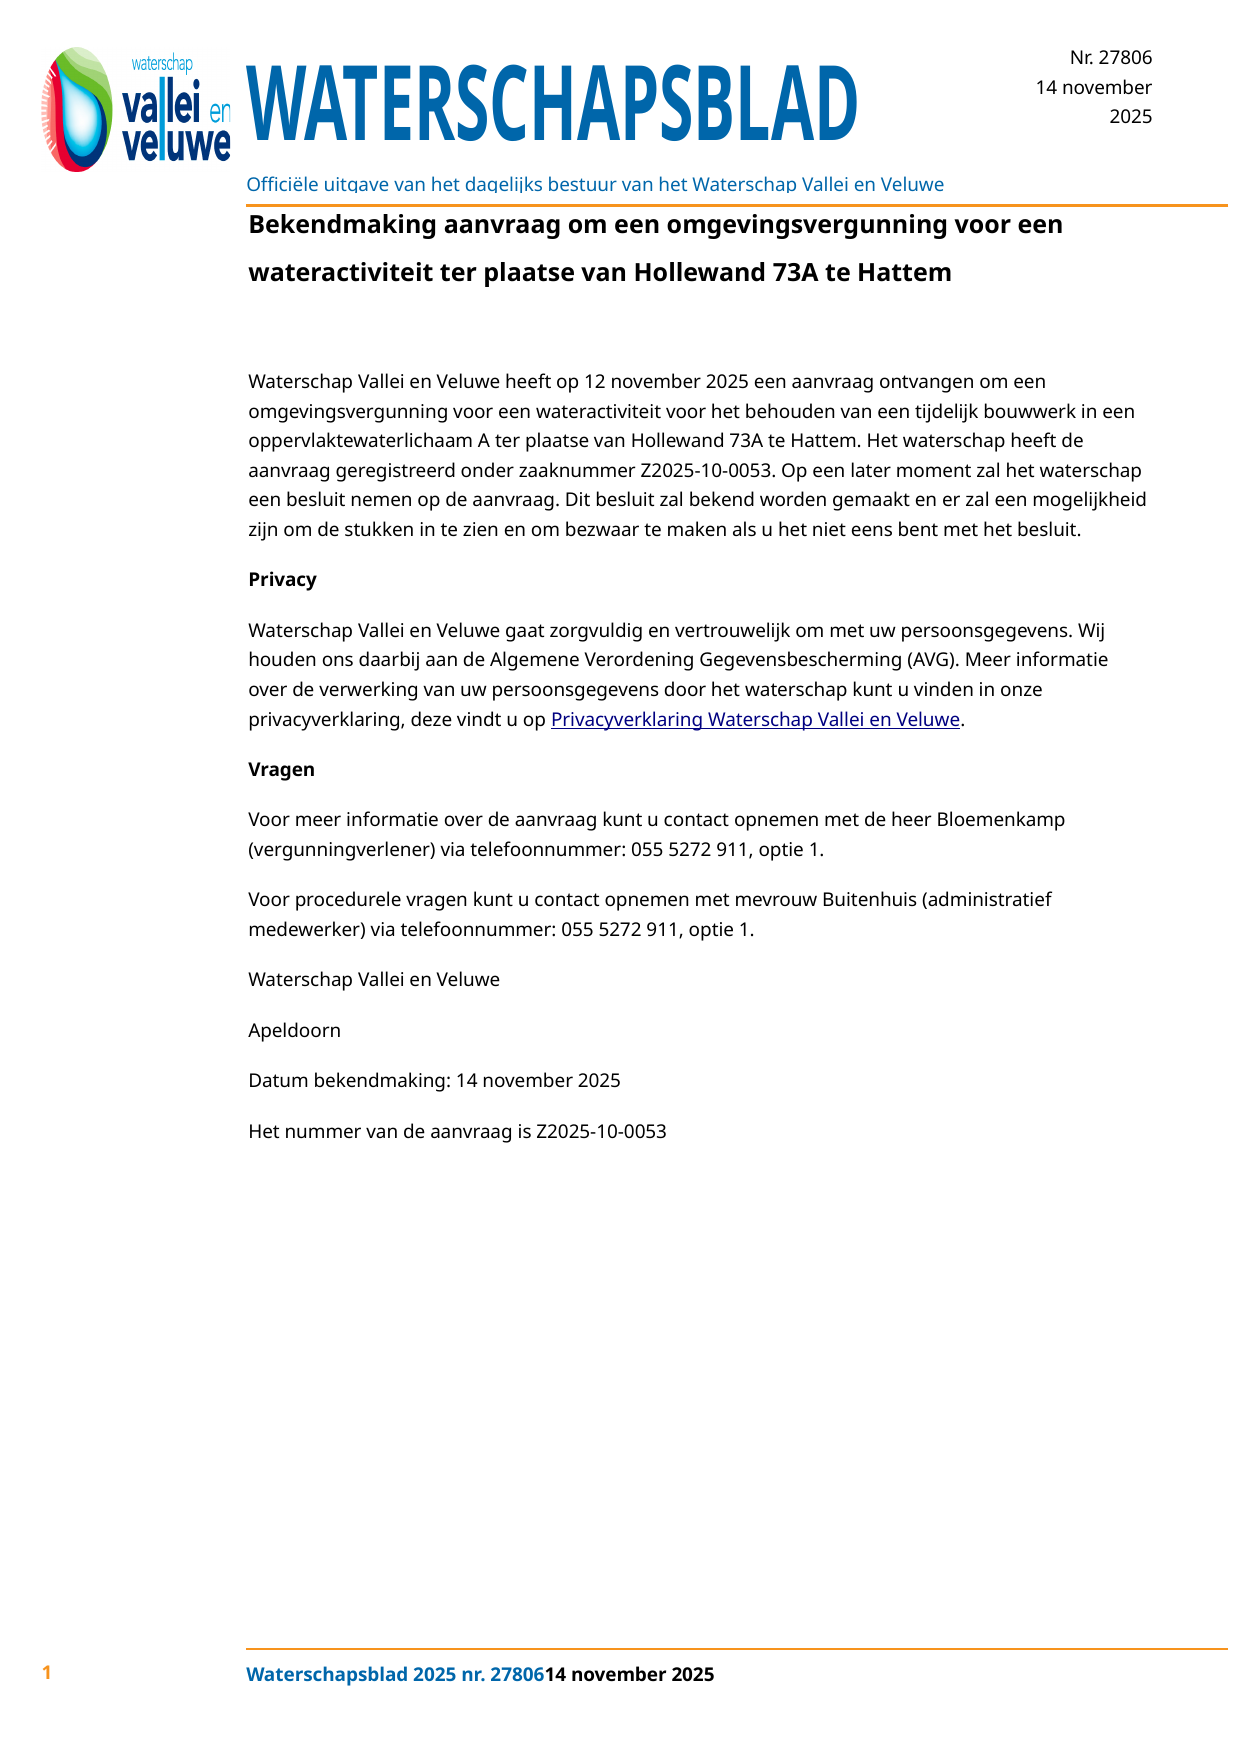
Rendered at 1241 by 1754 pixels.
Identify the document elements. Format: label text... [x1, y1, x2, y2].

text Privacy [248, 567, 1152, 592]
picture [41, 47, 231, 172]
text Apeldoorn [248, 1017, 1152, 1043]
text Het nummer van de aanvraag is Z2025-10-0053 [248, 1118, 1152, 1144]
text Waterschap Vallei en Veluwe gaat zorgvuldig en vertrouwelijk om met uw persoonsgegevens. Wij houden ons daarbij aan de Algemene Verordening Gegevensbescherming (AVG). Meer informatie over de verwerking van uw persoonsgegevens door het waterschap kunt u vinden in onze privacyverklaring, deze vindt u op Privacyverklaring Waterschap Vallei en Veluwe. [248, 617, 1152, 732]
text Voor meer informatie over de aanvraag kunt u contact opnemen met de heer Bloemenkamp (vergunningverlener) via telefoonnummer: 055 5272 911, optie 1. [248, 807, 1152, 862]
text Waterschap Vallei en Veluwe heeft op 12 november 2025 een aanvraag ontvangen om een omgevingsvergunning voor een wateractiviteit voor het behouden van een tijdelijk bouwwerk in een oppervlaktewaterlichaam A ter plaatse van Hollewand 73A te Hattem. Het waterschap heeft de aanvraag geregistreerd onder zaaknummer Z2025-10-0053. Op een later moment zal het waterschap een besluit nemen op de aanvraag. Dit besluit zal bekend worden gemaakt en er zal een mogelijkheid zijn om de stukken in te zien en om bezwaar te maken als u het niet eens bent met het besluit. [248, 368, 1152, 542]
text Voor procedurele vragen kunt u contact opnemen met mevrouw Buitenhuis (administratief medewerker) via telefoonnummer: 055 5272 911, optie 1. [248, 887, 1152, 942]
text Bekendmaking aanvraag om een omgevingsvergunning voor een wateractiviteit ter plaatse van Hollewand 73A te Hattem [248, 207, 1152, 288]
text Datum bekendmaking: 14 november 2025 [248, 1067, 1152, 1093]
text Vragen [248, 756, 1152, 782]
text Waterschap Vallei en Veluwe [248, 967, 1152, 992]
